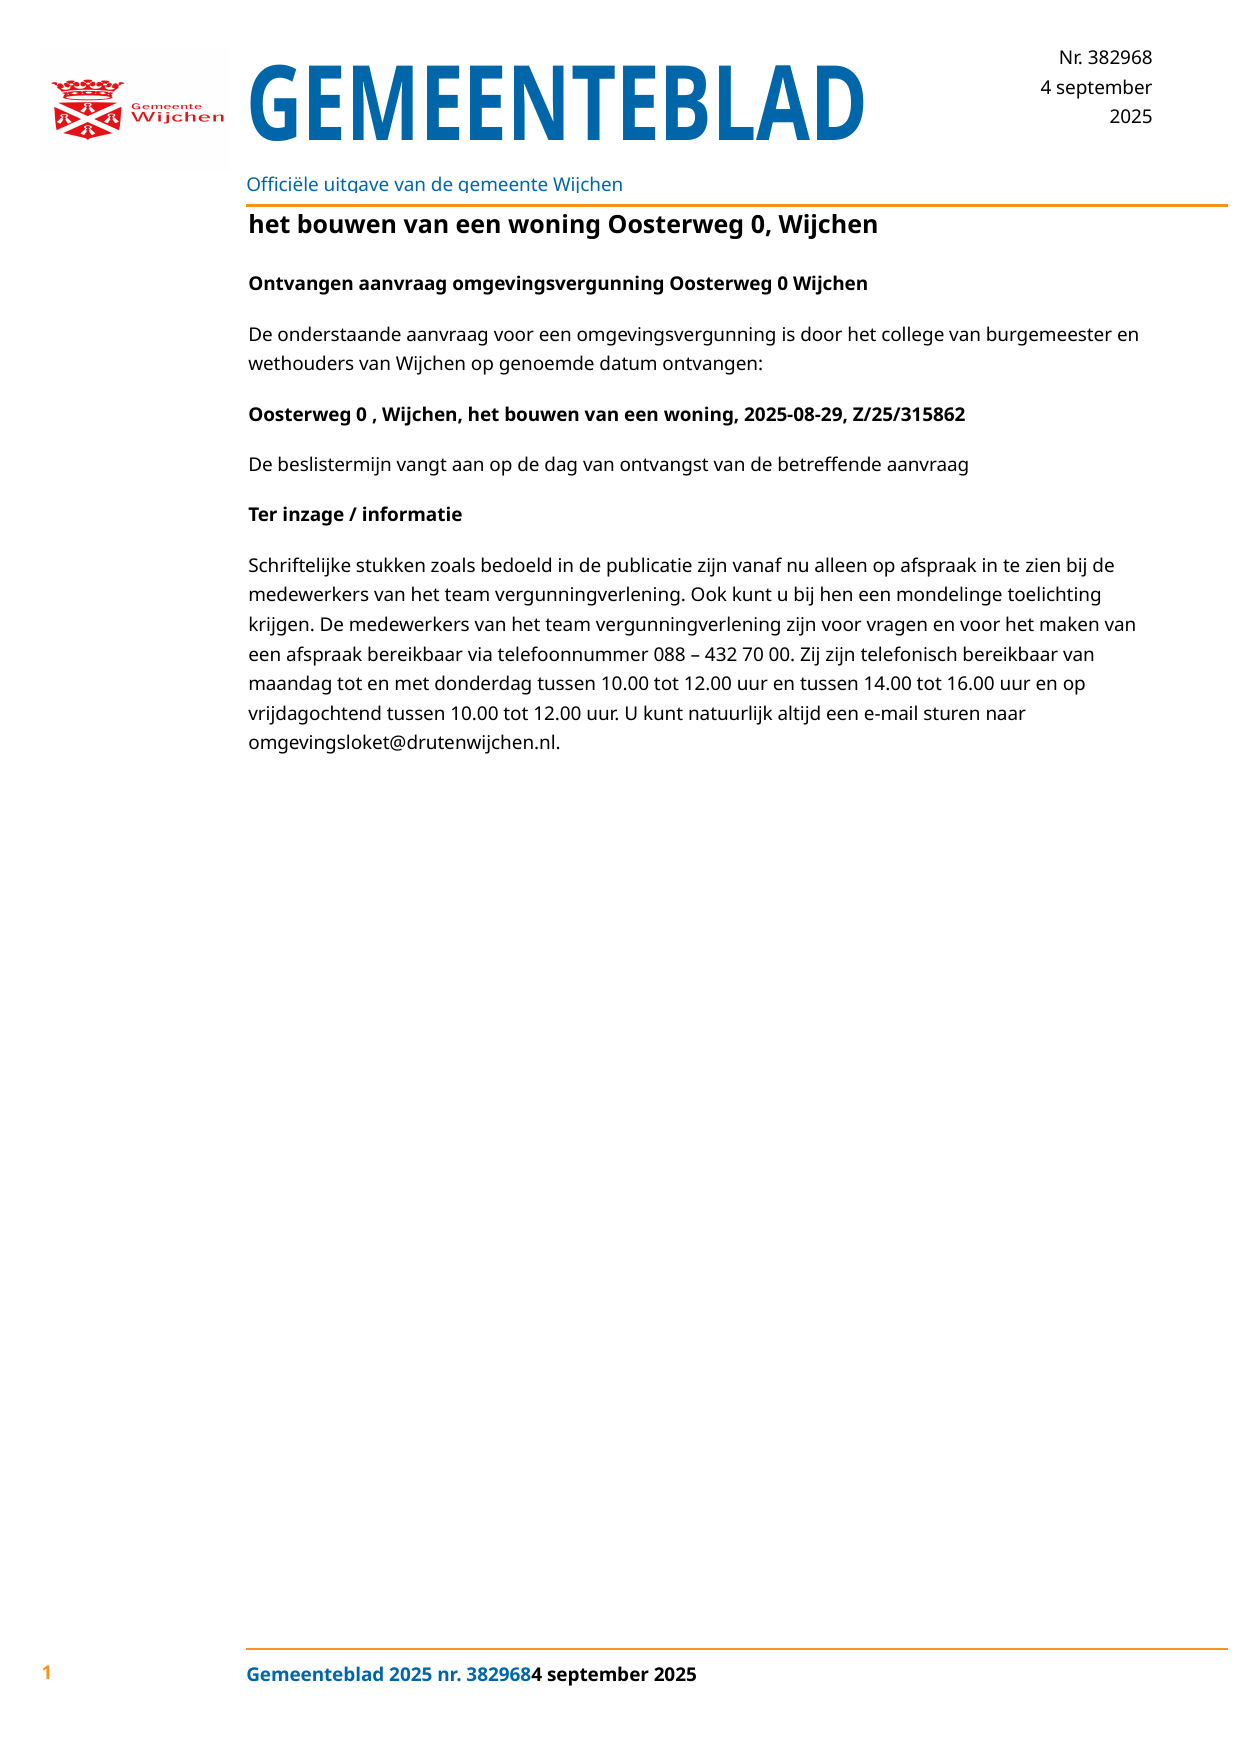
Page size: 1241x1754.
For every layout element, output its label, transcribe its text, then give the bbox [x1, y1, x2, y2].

text het bouwen van een woning Oosterweg 0, Wijchen [248, 207, 1152, 241]
text De onderstaande aanvraag voor een omgevingsvergunning is door het college van burgemeester en wethouders van Wijchen op genoemde datum ontvangen: [248, 321, 1152, 376]
text Ter inzage / informatie [248, 502, 1152, 527]
text Oosterweg 0 , Wijchen, het bouwen van een woning, 2025-08-29, Z/25/315862 [248, 401, 1152, 426]
text De beslistermijn vangt aan op de dag van ontvangst van de betreffende aanvraag [248, 451, 1152, 477]
text Schriftelijke stukken zoals bedoeld in de publicatie zijn vanaf nu alleen op afspraak in te zien bij de medewerkers van het team vergunningverlening. Ook kunt u bij hen een mondelinge toelichting krijgen. De medewerkers van het team vergunningverlening zijn voor vragen en voor het maken van een afspraak bereikbaar via telefoonnummer 088 – 432 70 00. Zij zijn telefonisch bereikbaar van maandag tot en met donderdag tussen 10.00 tot 12.00 uur en tussen 14.00 tot 16.00 uur en op vrijdagochtend tussen 10.00 tot 12.00 uur. U kunt natuurlijk altijd een e-mail sturen naar omgevingsloket@drutenwijchen.nl. [248, 552, 1152, 755]
text Ontvangen aanvraag omgevingsvergunning Oosterweg 0 Wijchen [248, 270, 1152, 296]
picture [41, 47, 231, 172]
